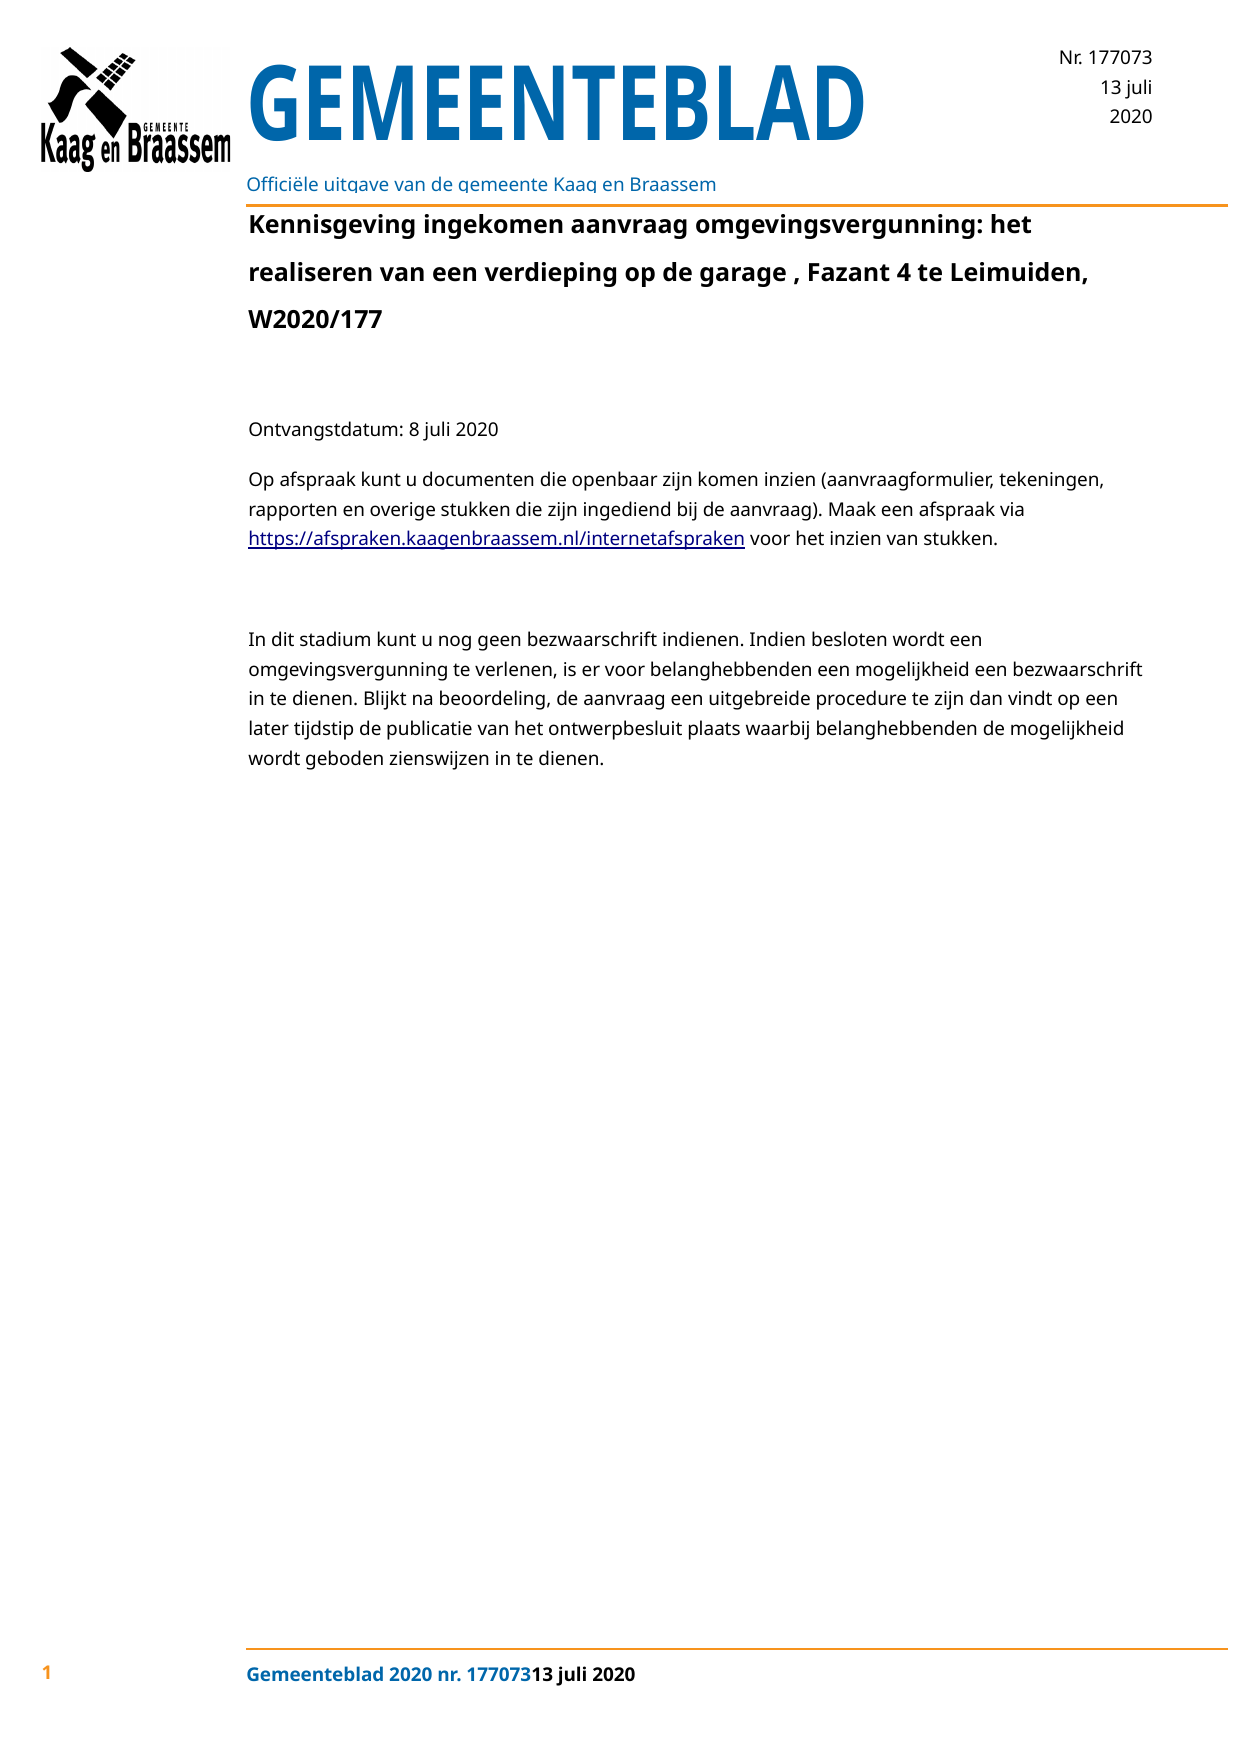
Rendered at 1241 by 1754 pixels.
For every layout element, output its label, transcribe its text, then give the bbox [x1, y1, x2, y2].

picture [41, 47, 231, 172]
text In dit stadium kunt u nog geen bezwaarschrift indienen. Indien besloten wordt een omgevingsvergunning te verlenen, is er voor belanghebbenden een mogelijkheid een bezwaarschrift in te dienen. Blijkt na beoordeling, de aanvraag een uitgebreide procedure te zijn dan vindt op een later tijdstip de publicatie van het ontwerpbesluit plaats waarbij belanghebbenden de mogelijkheid wordt geboden zienswijzen in te dienen. [248, 626, 1152, 770]
text Kennisgeving ingekomen aanvraag omgevingsvergunning: het realiseren van een verdieping op de garage , Fazant 4 te Leimuiden, W2020/177 [248, 207, 1152, 336]
text Op afspraak kunt u documenten die openbaar zijn komen inzien (aanvraagformulier, tekeningen, rapporten en overige stukken die zijn ingediend bij de aanvraag). Maak een afspraak via https://afspraken.kaagenbraassem.nl/internetafspraken voor het inzien van stukken. [248, 466, 1152, 551]
text Ontvangstdatum: 8 juli 2020 [248, 416, 1152, 442]
